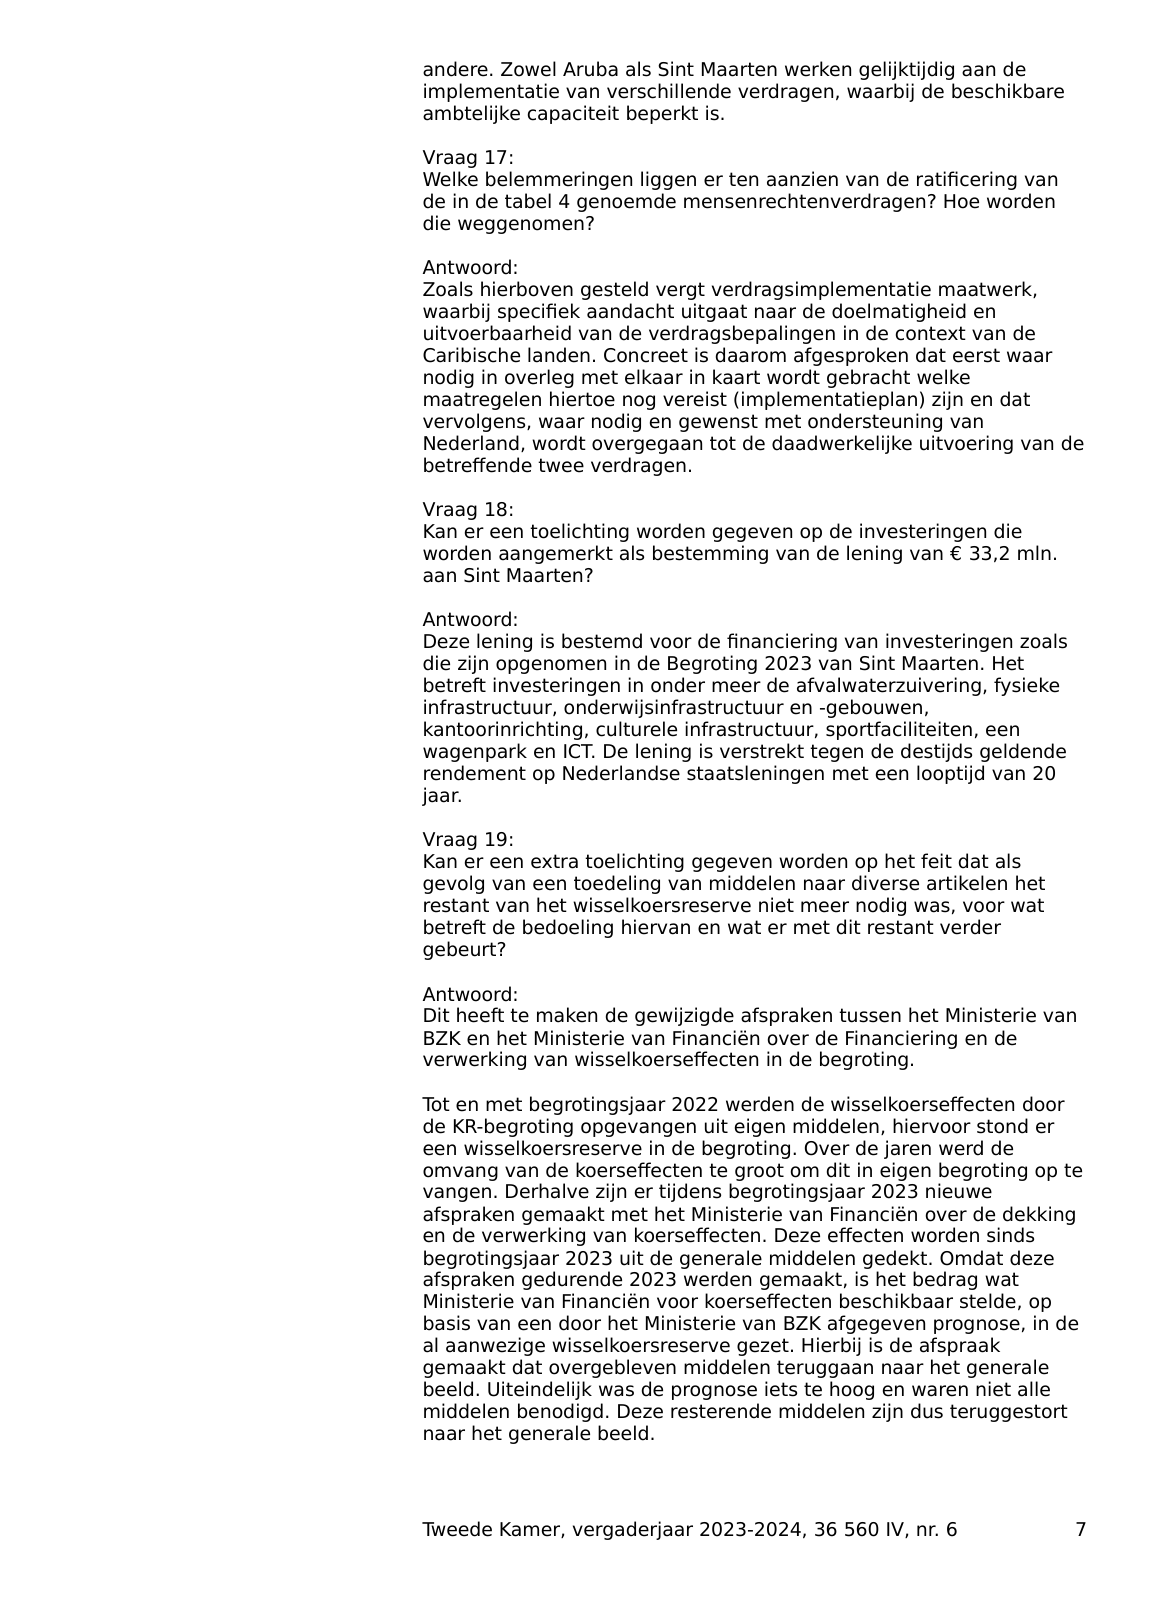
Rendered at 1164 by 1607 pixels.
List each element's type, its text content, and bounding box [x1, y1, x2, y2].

text andere. Zowel Aruba als Sint Maarten werken gelijktijdig aan de implementatie van verschillende verdragen, waarbij de beschikbare ambtelijke capaciteit beperkt is. [422, 59, 1087, 125]
text Dit heeft te maken de gewijzigde afspraken tussen het Ministerie van BZK en het Ministerie van Financiën over de Financiering en de verwerking van wisselkoerseffecten in de begroting. [422, 1005, 1087, 1071]
text Tot en met begrotingsjaar 2022 werden de wisselkoerseffecten door de KR-begroting opgevangen uit eigen middelen, hiervoor stond er een wisselkoersreserve in de begroting. Over de jaren werd de omvang van de koerseffecten te groot om dit in eigen begroting op te vangen. Derhalve zijn er tijdens begrotingsjaar 2023 nieuwe afspraken gemaakt met het Ministerie van Financiën over de dekking en de verwerking van koerseffecten. Deze effecten worden sinds begrotingsjaar 2023 uit de generale middelen gedekt. Omdat deze afspraken gedurende 2023 werden gemaakt, is het bedrag wat Ministerie van Financiën voor koerseffecten beschikbaar stelde, op basis van een door het Ministerie van BZK afgegeven prognose, in de al aanwezige wisselkoersreserve gezet. Hierbij is de afspraak gemaakt dat overgebleven middelen teruggaan naar het generale beeld. Uiteindelijk was de prognose iets te hoog en waren niet alle middelen benodigd. Deze resterende middelen zijn dus teruggestort naar het generale beeld. [422, 1093, 1087, 1445]
text Antwoord: [422, 257, 1087, 279]
text Kan er een toelichting worden gegeven op de investeringen die worden aangemerkt als bestemming van de lening van € 33,2 mln. aan Sint Maarten? [422, 521, 1087, 587]
text Vraag 18: [422, 499, 1087, 521]
text Vraag 19: [422, 829, 1087, 851]
text Vraag 17: [422, 147, 1087, 169]
text Antwoord: [422, 609, 1087, 631]
text Zoals hierboven gesteld vergt verdragsimplementatie maatwerk, waarbij specifiek aandacht uitgaat naar de doelmatigheid en uitvoerbaarheid van de verdragsbepalingen in de context van de Caribische landen. Concreet is daarom afgesproken dat eerst waar nodig in overleg met elkaar in kaart wordt gebracht welke maatregelen hiertoe nog vereist (implementatieplan) zijn en dat vervolgens, waar nodig en gewenst met ondersteuning van Nederland, wordt overgegaan tot de daadwerkelĳke uitvoering van de betreffende twee verdragen. [422, 279, 1087, 477]
text Kan er een extra toelichting gegeven worden op het feit dat als gevolg van een toedeling van middelen naar diverse artikelen het restant van het wisselkoersreserve niet meer nodig was, voor wat betreft de bedoeling hiervan en wat er met dit restant verder gebeurt? [422, 851, 1087, 961]
text Antwoord: [422, 983, 1087, 1005]
text Deze lening is bestemd voor de financiering van investeringen zoals die zijn opgenomen in de Begroting 2023 van Sint Maarten. Het betreft investeringen in onder meer de afvalwaterzuivering, fysieke infrastructuur, onderwijsinfrastructuur en -gebouwen, kantoorinrichting, culturele infrastructuur, sportfaciliteiten, een wagenpark en ICT. De lening is verstrekt tegen de destijds geldende rendement op Nederlandse staatsleningen met een looptijd van 20 jaar. [422, 631, 1087, 807]
text Welke belemmeringen liggen er ten aanzien van de ratificering van de in de tabel 4 genoemde mensenrechtenverdragen? Hoe worden die weggenomen? [422, 169, 1087, 235]
